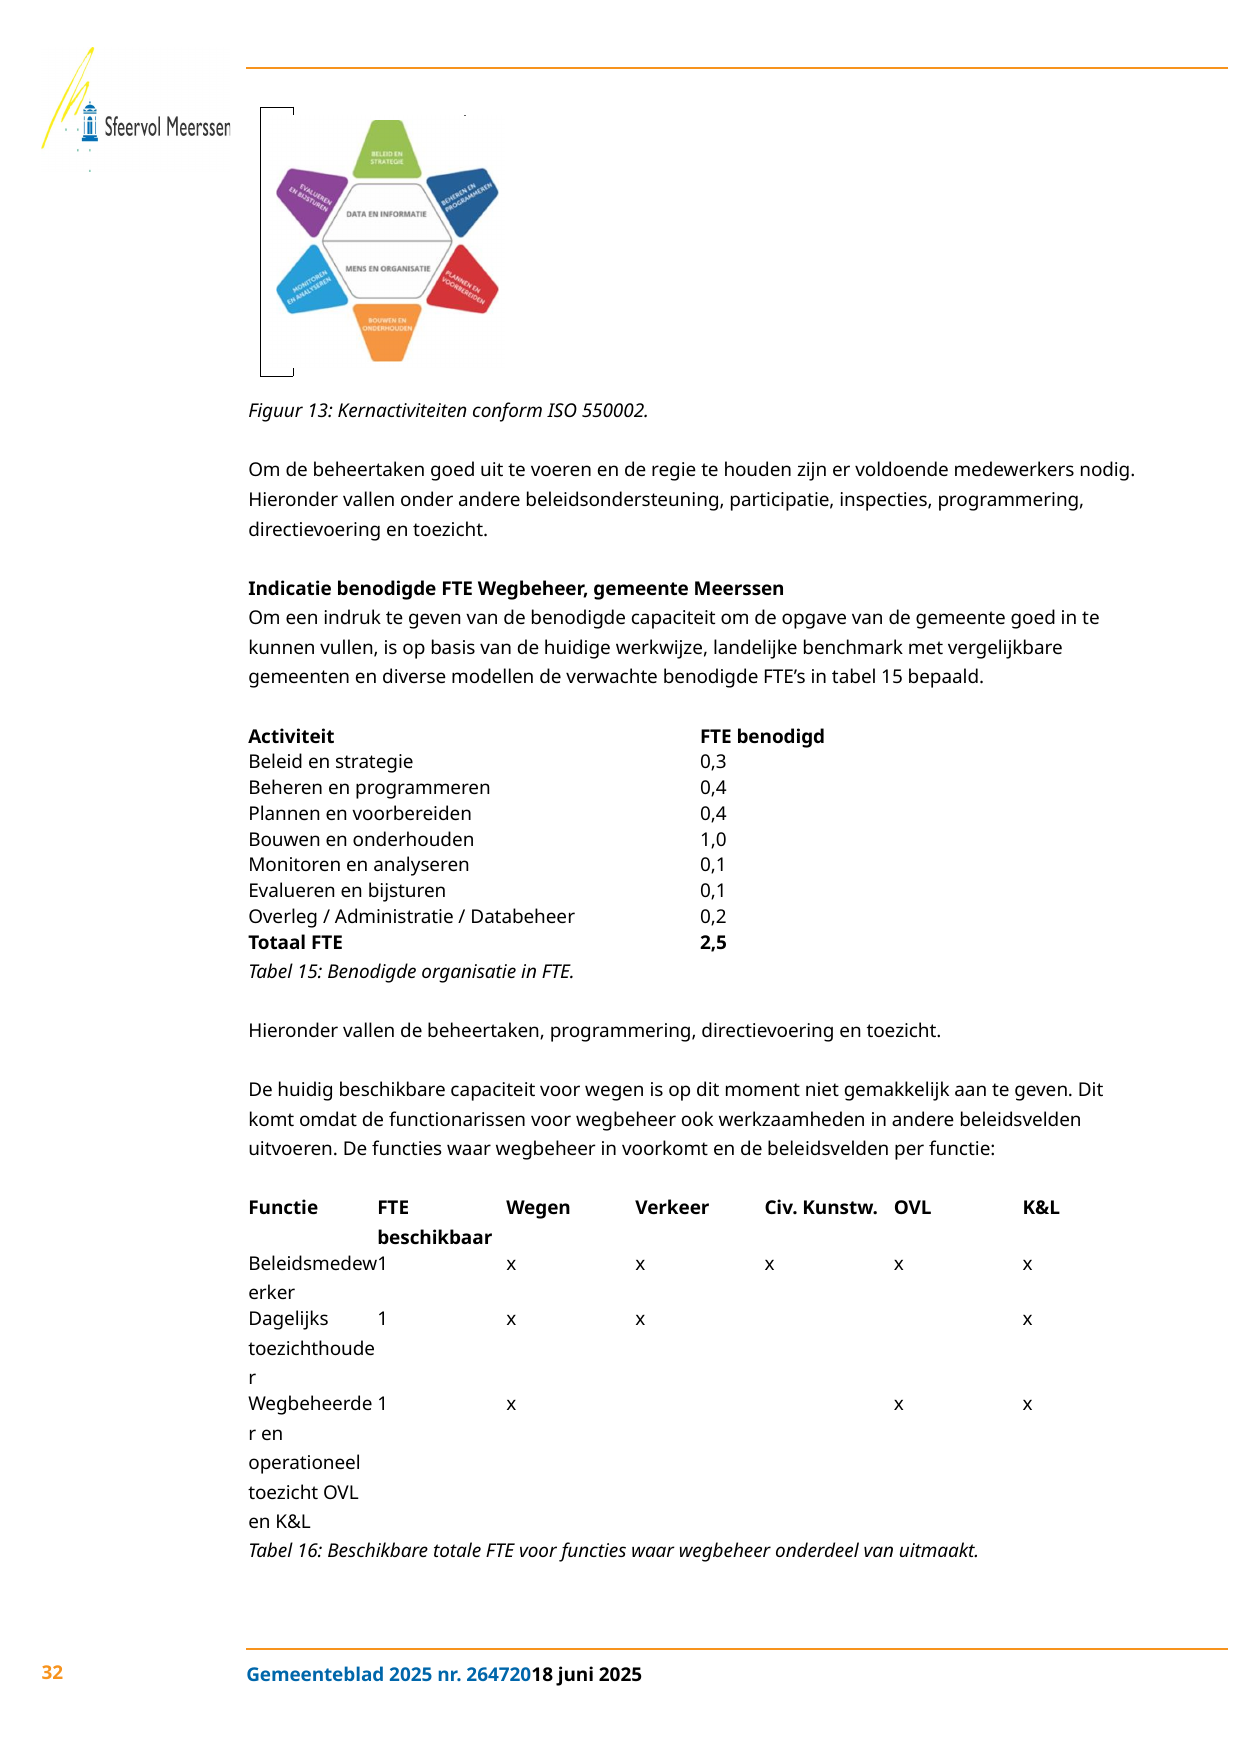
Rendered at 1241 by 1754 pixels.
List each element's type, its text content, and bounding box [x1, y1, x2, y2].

table_cell [894, 1305, 1022, 1390]
table_cell [764, 1390, 893, 1534]
table_cell Beleidsmedewerker [248, 1250, 377, 1305]
text Om de beheertaken goed uit te voeren en de regie te houden zijn er voldoende medewerkers nodig. Hieronder vallen onder andere beleidsondersteuning, participatie, inspecties, programmering, directievoering en toezicht. [248, 457, 1152, 542]
table_cell [635, 1390, 764, 1534]
table_cell x [506, 1390, 635, 1534]
text Figuur 13: Kernactiviteiten conform ISO 550002. [248, 397, 1152, 423]
table_cell Beleid en strategie [248, 749, 700, 774]
table_cell 1,0 [700, 826, 1152, 852]
table_cell Monitoren en analyseren [248, 852, 700, 877]
table_cell x [764, 1250, 893, 1305]
table_header Verkeer [635, 1195, 764, 1250]
table_cell x [1023, 1250, 1152, 1305]
table_cell 2,5 [700, 929, 1152, 954]
table_cell 0,2 [700, 903, 1152, 929]
table_cell Evalueren en bijsturen [248, 878, 700, 903]
table_cell x [506, 1305, 635, 1390]
table_cell [764, 1305, 893, 1390]
table_cell x [635, 1305, 764, 1390]
table_cell x [1023, 1305, 1152, 1390]
table_header OVL [894, 1195, 1022, 1250]
table_cell 0,1 [700, 878, 1152, 903]
text Indicatie benodigde FTE Wegbeheer, gemeente Meerssen [248, 575, 1152, 601]
table_cell x [894, 1390, 1022, 1534]
text De huidig beschikbare capaciteit voor wegen is op dit moment niet gemakkelijk aan te geven. Dit komt omdat de functionarissen voor wegbeheer ook werkzaamheden in andere beleidsvelden uitvoeren. De functies waar wegbeheer in voorkomt en de beleidsvelden per functie: [248, 1076, 1152, 1161]
table_cell 1 [377, 1305, 506, 1390]
table_cell 0,4 [700, 775, 1152, 800]
table_cell x [1023, 1390, 1152, 1534]
text Tabel 16: Beschikbare totale FTE voor functies waar wegbeheer onderdeel van uitmaakt. [248, 1537, 1152, 1563]
table_cell 1 [377, 1390, 506, 1534]
table_cell 0,1 [700, 852, 1152, 877]
picture [268, 115, 505, 368]
table_cell 0,3 [700, 749, 1152, 774]
table_cell Plannen en voorbereiden [248, 800, 700, 826]
text Hieronder vallen de beheertaken, programmering, directievoering en toezicht. [248, 1017, 1152, 1043]
table_header Activiteit [248, 723, 700, 749]
table_cell Beheren en programmeren [248, 775, 700, 800]
table_header FTE benodigd [700, 723, 1152, 749]
table_header K&L [1023, 1195, 1152, 1250]
picture [41, 47, 231, 172]
table_header FTE beschikbaar [377, 1195, 506, 1250]
table_cell Totaal FTE [248, 929, 700, 954]
table_header Civ. Kunstw. [764, 1195, 893, 1250]
table_cell x [894, 1250, 1022, 1305]
table_header Wegen [506, 1195, 635, 1250]
table_cell 0,4 [700, 800, 1152, 826]
table_header Functie [248, 1195, 377, 1250]
table_cell x [635, 1250, 764, 1305]
table_cell 1 [377, 1250, 506, 1305]
table_cell Bouwen en onderhouden [248, 826, 700, 852]
text Om een indruk te geven van de benodigde capaciteit om de opgave van de gemeente goed in te kunnen vullen, is op basis van de huidige werkwijze, landelijke benchmark met vergelijkbare gemeenten en diverse modellen de verwachte benodigde FTE’s in tabel 15 bepaald. [248, 604, 1152, 689]
table_cell Dagelijks toezichthouder [248, 1305, 377, 1390]
table_cell x [506, 1250, 635, 1305]
text Tabel 15: Benodigde organisatie in FTE. [248, 958, 1152, 983]
table_cell Wegbeheerder en operationeel toezicht OVL en K&L [248, 1390, 377, 1534]
table_cell Overleg / Administratie / Databeheer [248, 903, 700, 929]
